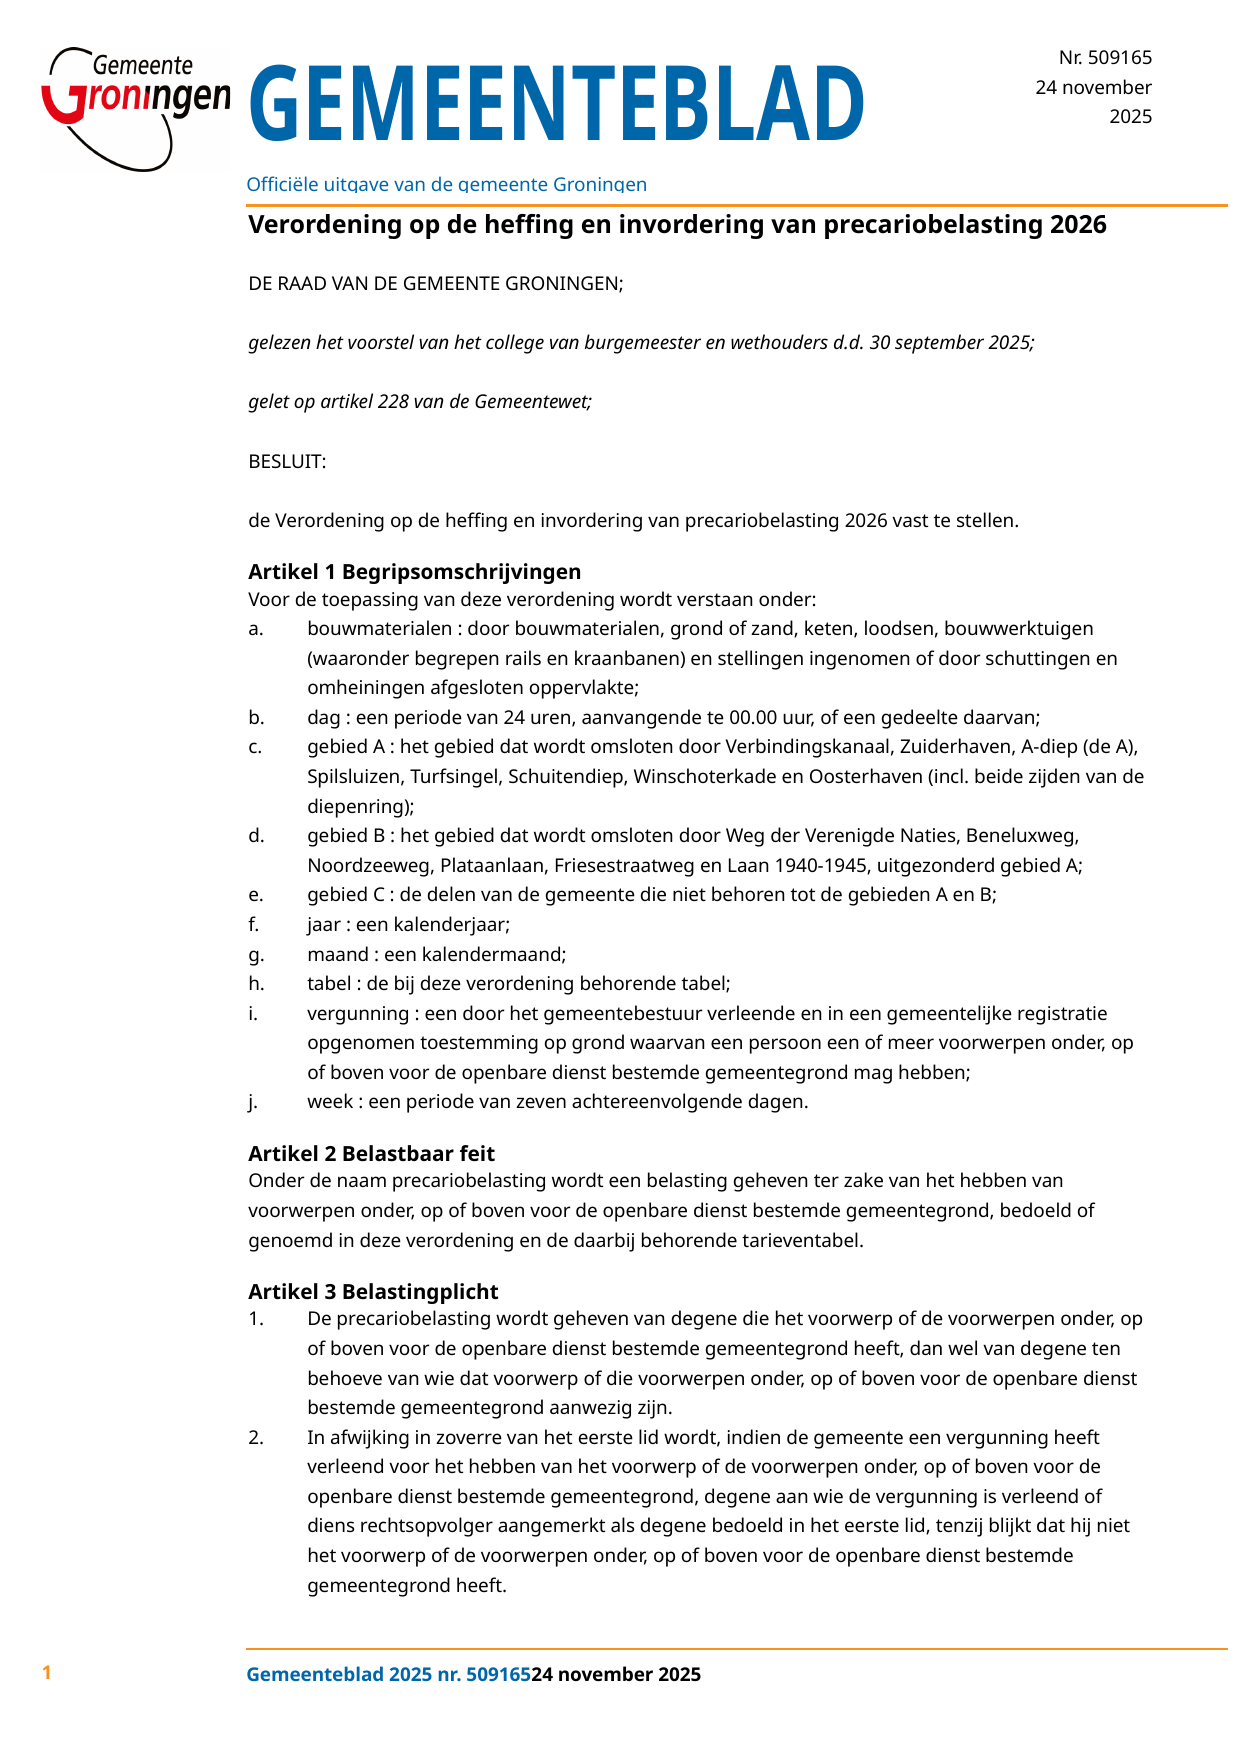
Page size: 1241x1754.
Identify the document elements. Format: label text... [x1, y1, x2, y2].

list gebied C : de delen van de gemeente die niet behoren tot de gebieden A en B; [248, 882, 1152, 907]
list bouwmaterialen : door bouwmaterialen, grond of zand, keten, loodsen, bouwwerktuigen (waaronder begrepen rails en kraanbanen) en stellingen ingenomen of door schuttingen en omheiningen afgesloten oppervlakte; [248, 615, 1152, 700]
list gebied B : het gebied dat wordt omsloten door Weg der Verenigde Naties, Beneluxweg, Noordzeeweg, Plataanlaan, Friesestraatweg en Laan 1940-1945, uitgezonderd gebied A; [248, 822, 1152, 878]
text BESLUIT: [248, 448, 1152, 473]
list maand : een kalendermaand; [248, 941, 1152, 967]
list vergunning : een door het gemeentebestuur verleende en in een gemeentelijke registratie opgenomen toestemming op grond waarvan een persoon een of meer voorwerpen onder, op of boven voor de openbare dienst bestemde gemeentegrond mag hebben; [248, 1000, 1152, 1085]
text Artikel 1 Begripsomschrijvingen [248, 557, 1152, 586]
text Voor de toepassing van deze verordening wordt verstaan onder: [248, 586, 1152, 612]
text Onder de naam precariobelasting wordt een belasting geheven ter zake van het hebben van voorwerpen onder, op of boven voor de openbare dienst bestemde gemeentegrond, bedoeld of genoemd in deze verordening en de daarbij behorende tarieventabel. [248, 1168, 1152, 1252]
text Artikel 3 Belastingplicht [248, 1277, 1152, 1306]
text Artikel 2 Belastbaar feit [248, 1139, 1152, 1168]
list In afwijking in zoverre van het eerste lid wordt, indien de gemeente een vergunning heeft verleend voor het hebben van het voorwerp of de voorwerpen onder, op of boven voor de openbare dienst bestemde gemeentegrond, degene aan wie de vergunning is verleend of diens rechtsopvolger aangemerkt als degene bedoeld in het eerste lid, tenzij blijkt dat hij niet het voorwerp of de voorwerpen onder, op of boven voor de openbare dienst bestemde gemeentegrond heeft. [248, 1424, 1152, 1598]
text DE RAAD VAN DE GEMEENTE GRONINGEN; [248, 270, 1152, 296]
list De precariobelasting wordt geheven van degene die het voorwerp of de voorwerpen onder, op of boven voor de openbare dienst bestemde gemeentegrond heeft, dan wel van degene ten behoeve van wie dat voorwerp of die voorwerpen onder, op of boven voor de openbare dienst bestemde gemeentegrond aanwezig zijn. [248, 1306, 1152, 1420]
list gebied A : het gebied dat wordt omsloten door Verbindingskanaal, Zuiderhaven, A-diep (de A), Spilsluizen, Turfsingel, Schuitendiep, Winschoterkade en Oosterhaven (incl. beide zijden van de diepenring); [248, 734, 1152, 819]
list jaar : een kalenderjaar; [248, 911, 1152, 937]
text gelezen het voorstel van het college van burgemeester en wethouders d.d. 30 september 2025; [248, 329, 1152, 355]
list week : een periode van zeven achtereenvolgende dagen. [248, 1089, 1152, 1114]
list dag : een periode van 24 uren, aanvangende te 00.00 uur, of een gedeelte daarvan; [248, 704, 1152, 730]
text gelet op artikel 228 van de Gemeentewet; [248, 389, 1152, 414]
list tabel : de bij deze verordening behorende tabel; [248, 970, 1152, 996]
picture [41, 47, 231, 172]
text Verordening op de heffing en invordering van precariobelasting 2026 [248, 207, 1152, 241]
text de Verordening op de heffing en invordering van precariobelasting 2026 vast te stellen. [248, 507, 1152, 533]
